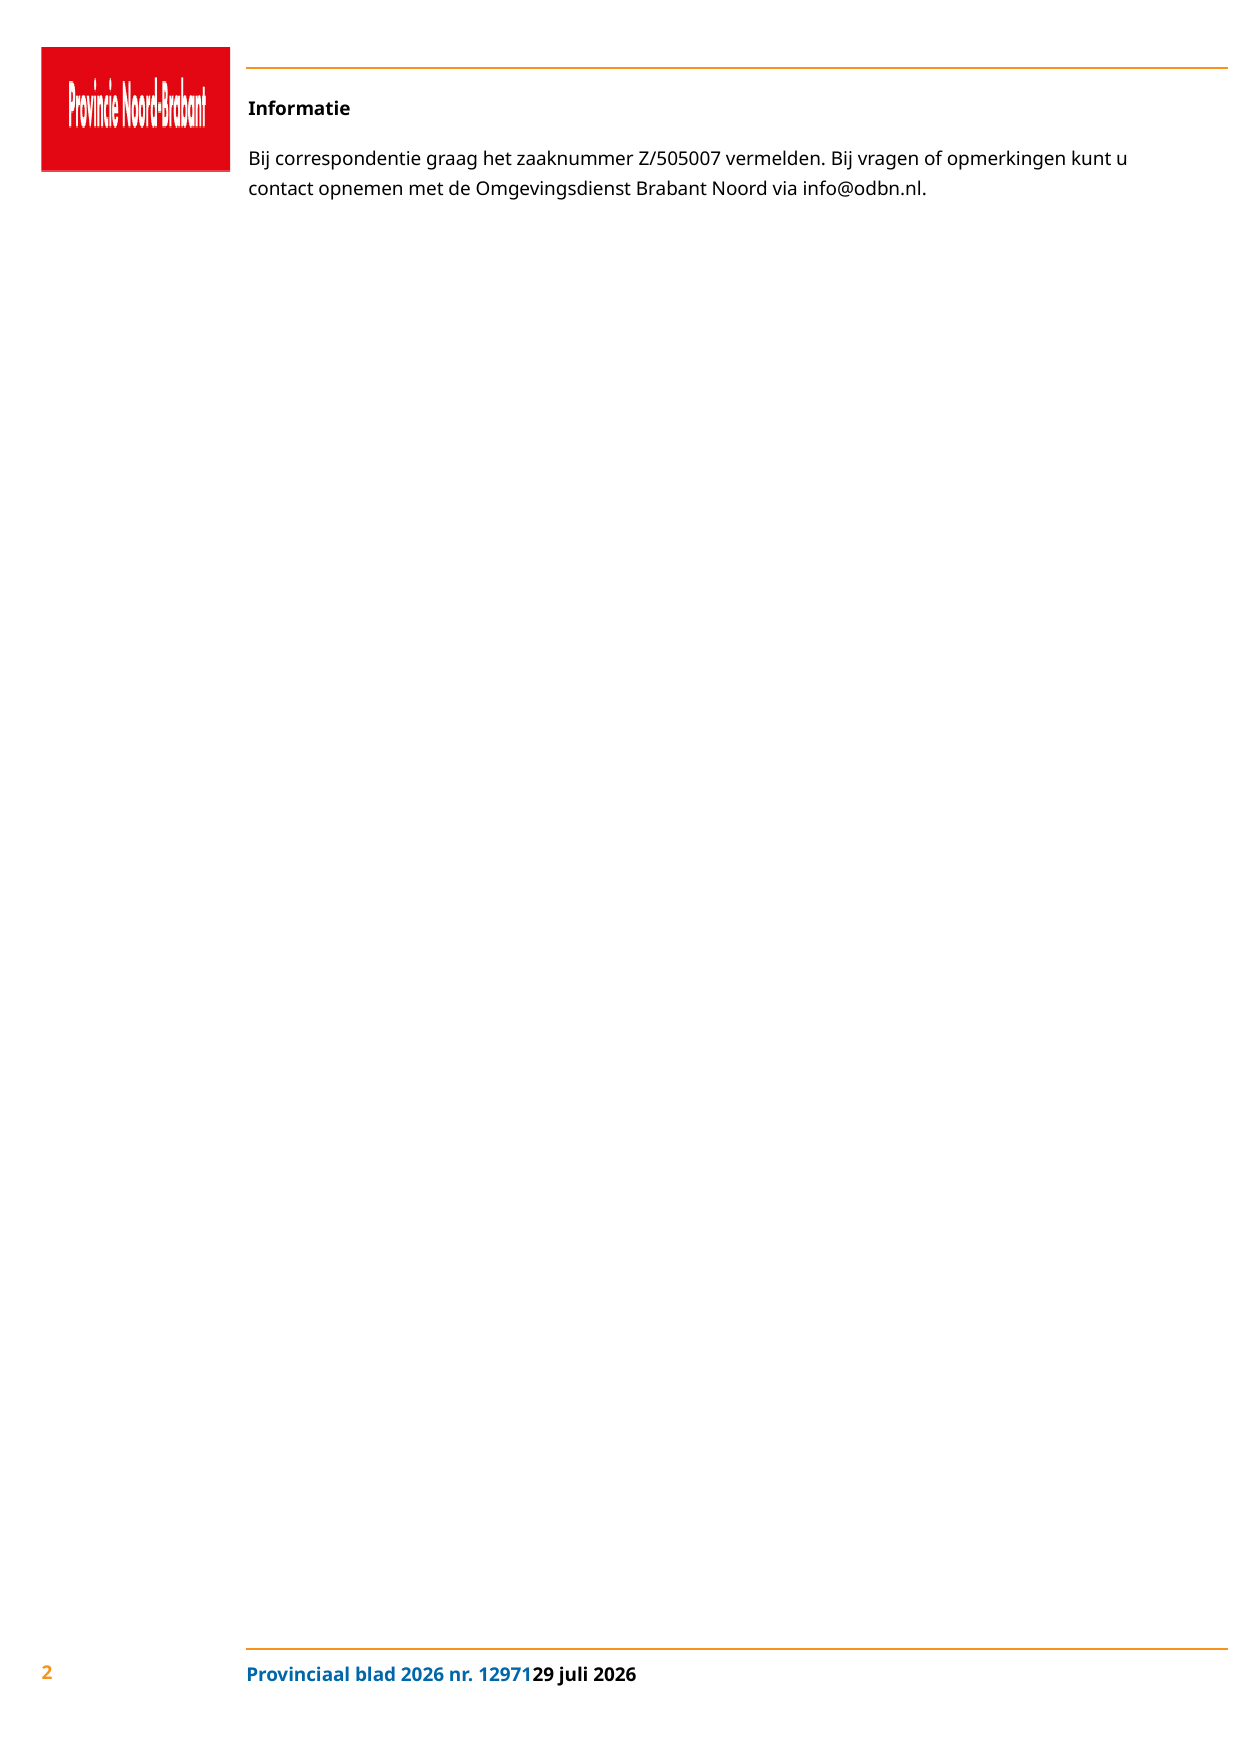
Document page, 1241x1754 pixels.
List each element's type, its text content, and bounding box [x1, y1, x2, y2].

text Informatie [248, 95, 1152, 121]
text Bij correspondentie graag het zaaknummer Z/505007 vermelden. Bij vragen of opmerkingen kunt u contact opnemen met de Omgevingsdienst Brabant Noord via info@odbn.nl. [248, 145, 1152, 201]
picture [41, 47, 231, 172]
